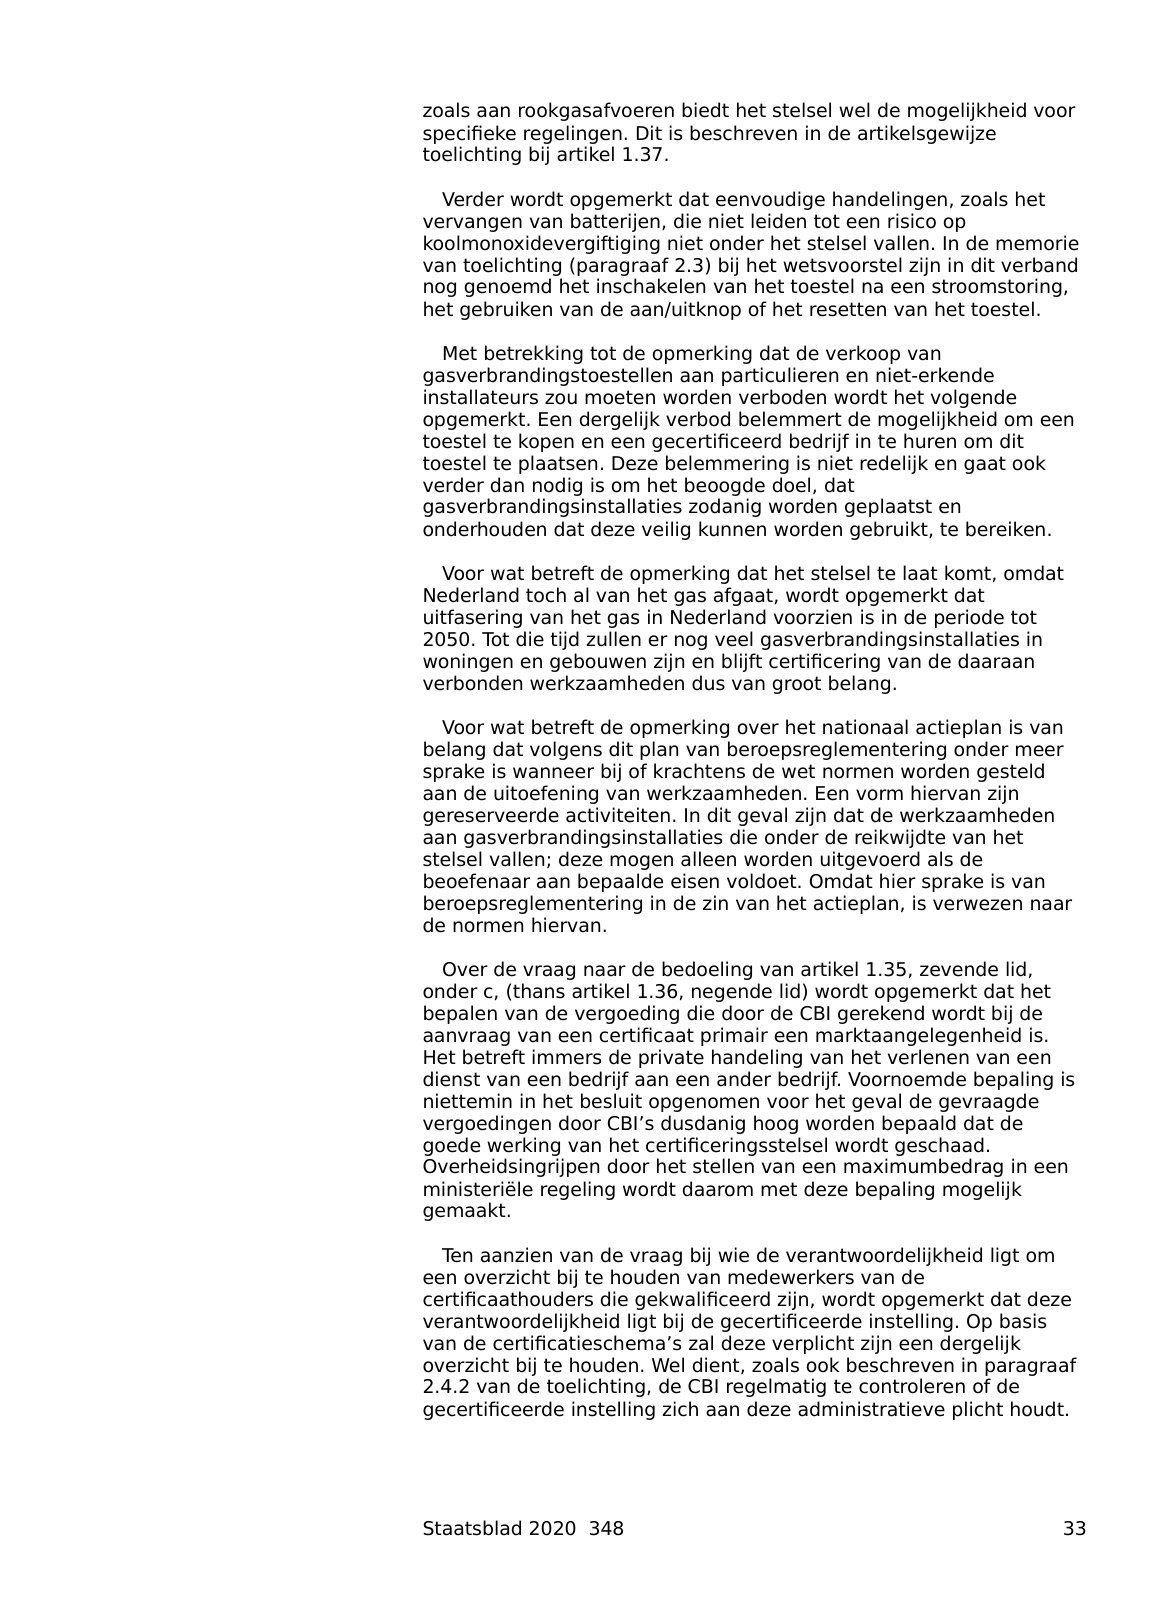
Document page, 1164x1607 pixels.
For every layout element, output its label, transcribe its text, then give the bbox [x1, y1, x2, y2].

text zoals aan rookgasafvoeren biedt het stelsel wel de mogelijkheid voor specifieke regelingen. Dit is beschreven in de artikelsgewijze toelichting bij artikel 1.37. [422, 100, 1087, 166]
text Verder wordt opgemerkt dat eenvoudige handelingen, zoals het vervangen van batterijen, die niet leiden tot een risico op koolmonoxidevergiftiging niet onder het stelsel vallen. In de memorie van toelichting (paragraaf 2.3) bij het wetsvoorstel zijn in dit verband nog genoemd het inschakelen van het toestel na een stroomstoring, het gebruiken van de aan/uitknop of het resetten van het toestel. [422, 188, 1087, 320]
text Voor wat betreft de opmerking over het nationaal actieplan is van belang dat volgens dit plan van beroepsreglementering onder meer sprake is wanneer bij of krachtens de wet normen worden gesteld aan de uitoefening van werkzaamheden. Een vorm hiervan zijn gereserveerde activiteiten. In dit geval zijn dat de werkzaamheden aan gasverbrandingsinstallaties die onder de reikwijdte van het stelsel vallen; deze mogen alleen worden uitgevoerd als de beoefenaar aan bepaalde eisen voldoet. Omdat hier sprake is van beroepsreglementering in de zin van het actieplan, is verwezen naar de normen hiervan. [422, 717, 1087, 936]
text Ten aanzien van de vraag bij wie de verantwoordelijkheid ligt om een overzicht bij te houden van medewerkers van de certificaathouders die gekwalificeerd zijn, wordt opgemerkt dat deze verantwoordelijkheid ligt bij de gecertificeerde instelling. Op basis van de certificatieschema’s zal deze verplicht zijn een dergelijk overzicht bij te houden. Wel dient, zoals ook beschreven in paragraaf 2.4.2 van de toelichting, de CBI regelmatig te controleren of de gecertificeerde instelling zich aan deze administratieve plicht houdt. [422, 1244, 1087, 1420]
text Over de vraag naar de bedoeling van artikel 1.35, zevende lid, onder c, (thans artikel 1.36, negende lid) wordt opgemerkt dat het bepalen van de vergoeding die door de CBI gerekend wordt bij de aanvraag van een certificaat primair een marktaangelegenheid is. Het betreft immers de private handeling van het verlenen van een dienst van een bedrijf aan een ander bedrijf. Voornoemde bepaling is niettemin in het besluit opgenomen voor het geval de gevraagde vergoedingen door CBI’s dusdanig hoog worden bepaald dat de goede werking van het certificeringsstelsel wordt geschaad. Overheidsingrijpen door het stellen van een maximumbedrag in een ministeriële regeling wordt daarom met deze bepaling mogelijk gemaakt. [422, 959, 1087, 1222]
text Met betrekking tot de opmerking dat de verkoop van gasverbrandingstoestellen aan particulieren en niet-erkende installateurs zou moeten worden verboden wordt het volgende opgemerkt. Een dergelijk verbod belemmert de mogelijkheid om een toestel te kopen en een gecertificeerd bedrijf in te huren om dit toestel te plaatsen. Deze belemmering is niet redelijk en gaat ook verder dan nodig is om het beoogde doel, dat gasverbrandingsinstallaties zodanig worden geplaatst en onderhouden dat deze veilig kunnen worden gebruikt, te bereiken. [422, 343, 1087, 540]
text Voor wat betreft de opmerking dat het stelsel te laat komt, omdat Nederland toch al van het gas afgaat, wordt opgemerkt dat uitfasering van het gas in Nederland voorzien is in de periode tot 2050. Tot die tijd zullen er nog veel gasverbrandingsinstallaties in woningen en gebouwen zijn en blijft certificering van de daaraan verbonden werkzaamheden dus van groot belang. [422, 563, 1087, 694]
